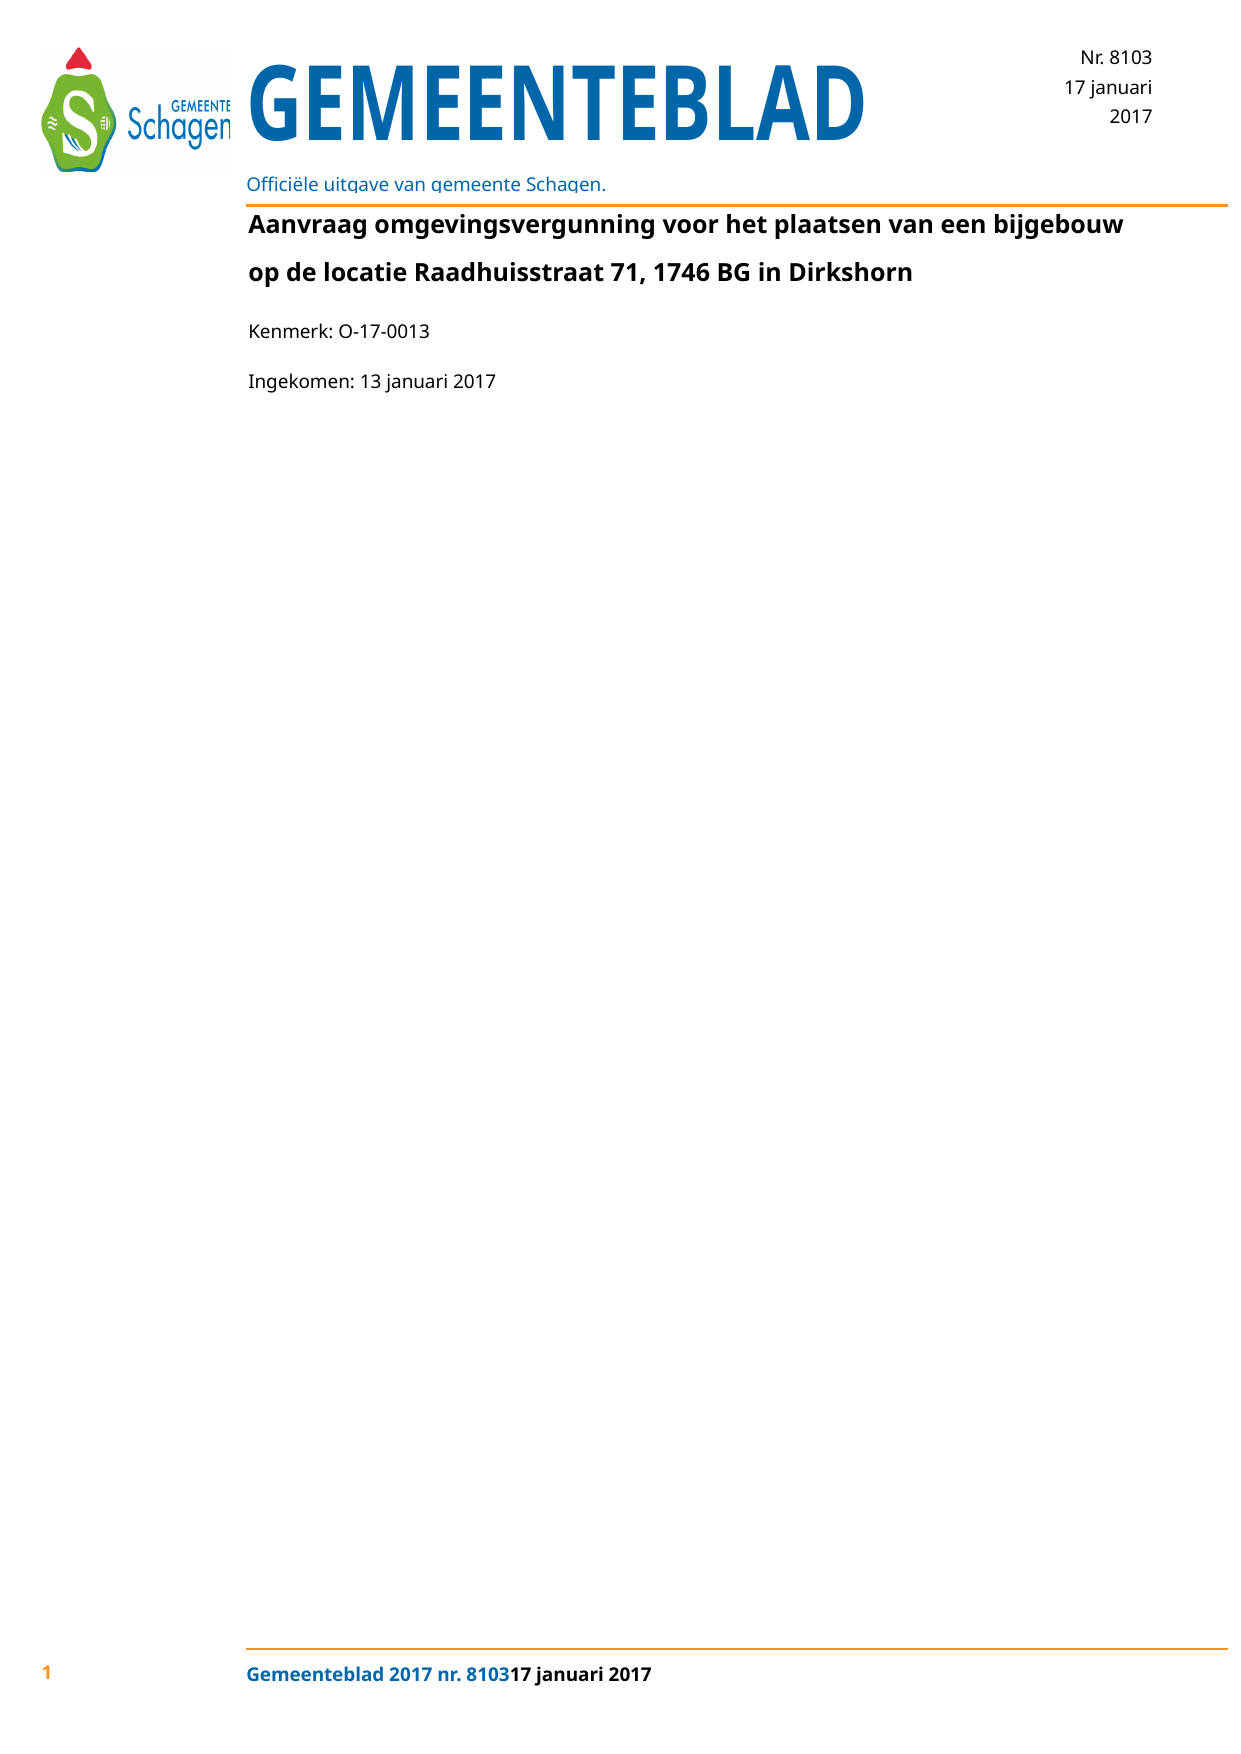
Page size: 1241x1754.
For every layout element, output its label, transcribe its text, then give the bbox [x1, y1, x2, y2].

text Kenmerk: O-17-0013 [248, 318, 1152, 344]
picture [41, 47, 231, 172]
text Ingekomen: 13 januari 2017 [248, 368, 1152, 394]
text Aanvraag omgevingsvergunning voor het plaatsen van een bijgebouw op de locatie Raadhuisstraat 71, 1746 BG in Dirkshorn [248, 207, 1152, 288]
